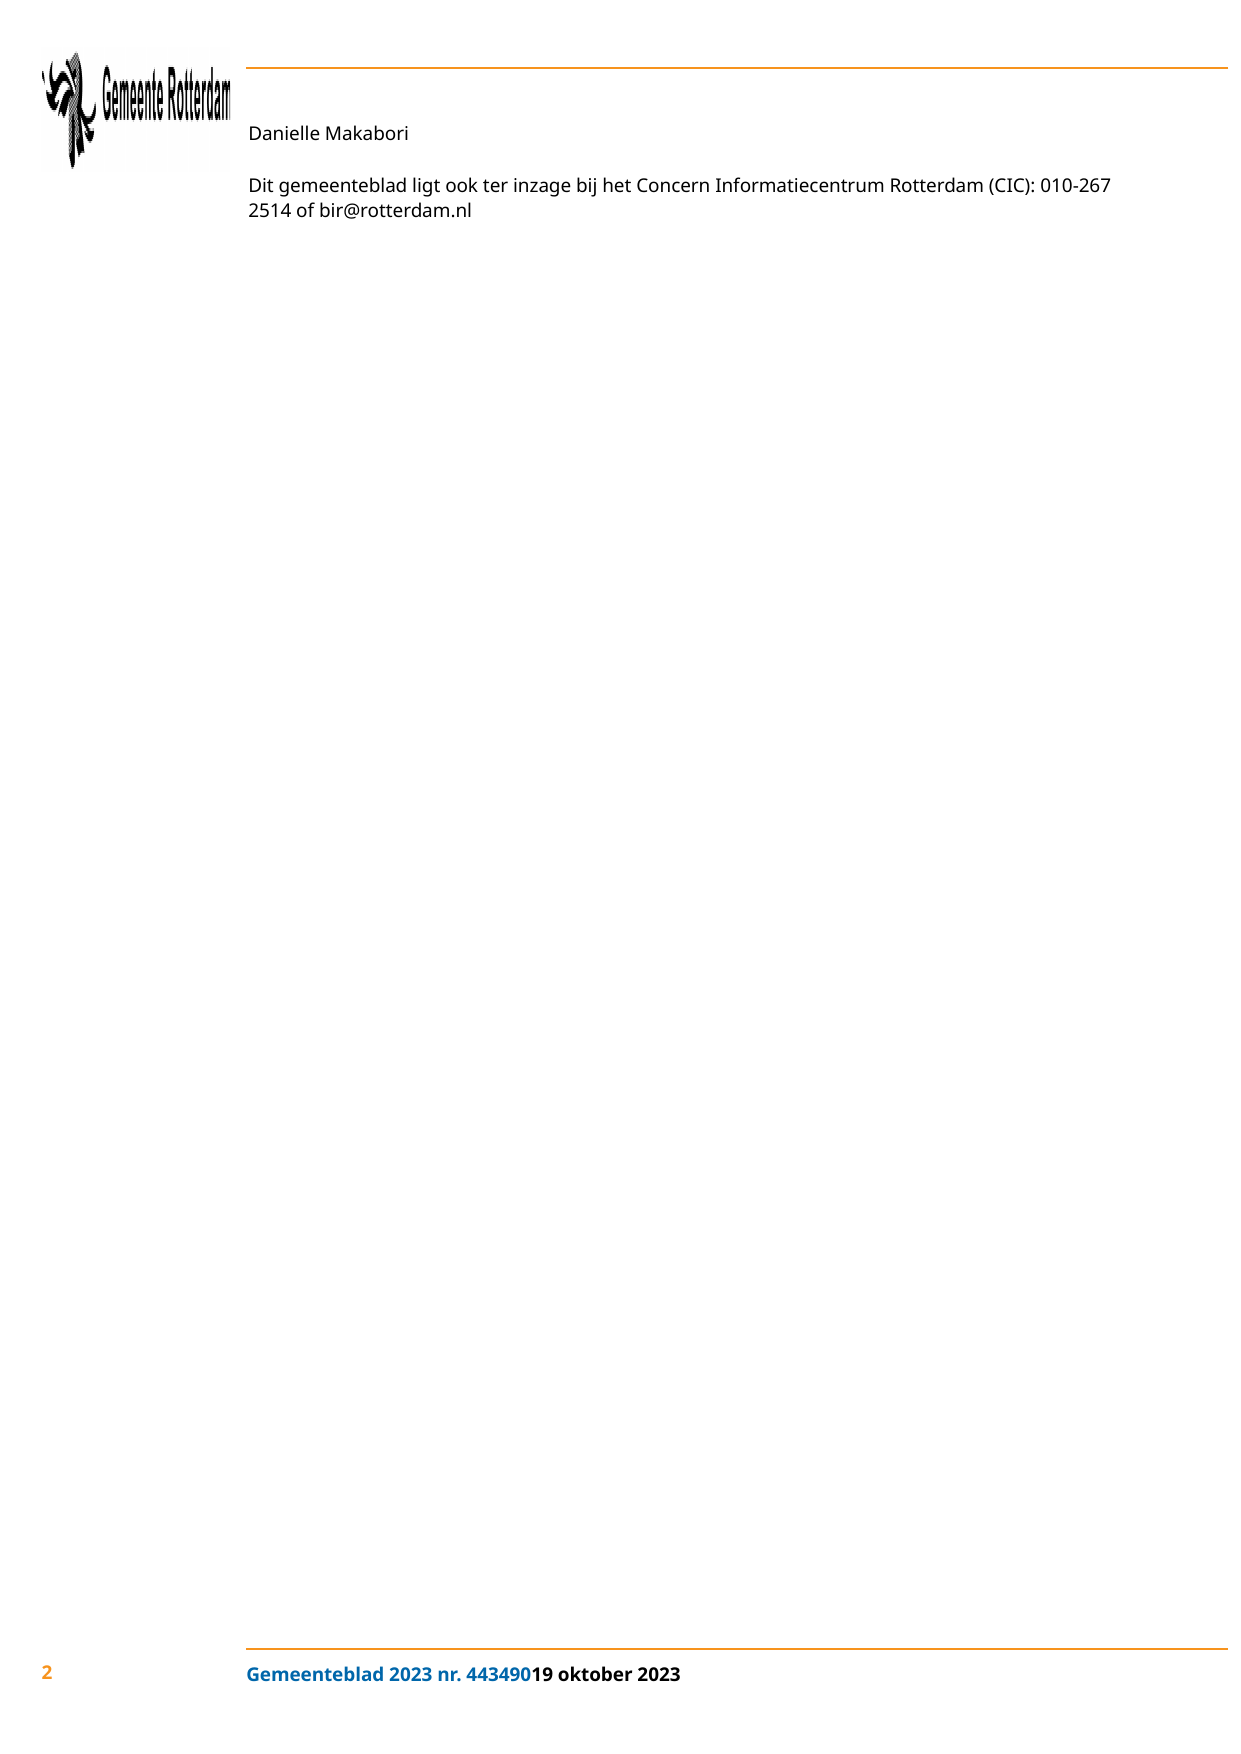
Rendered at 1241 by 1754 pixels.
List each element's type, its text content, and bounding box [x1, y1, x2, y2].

picture [41, 47, 231, 172]
text Danielle Makabori [248, 121, 1152, 146]
text Dit gemeenteblad ligt ook ter inzage bij het Concern Informatiecentrum Rotterdam (CIC): 010-267 2514 of bir@rotterdam.nl [248, 172, 1152, 223]
